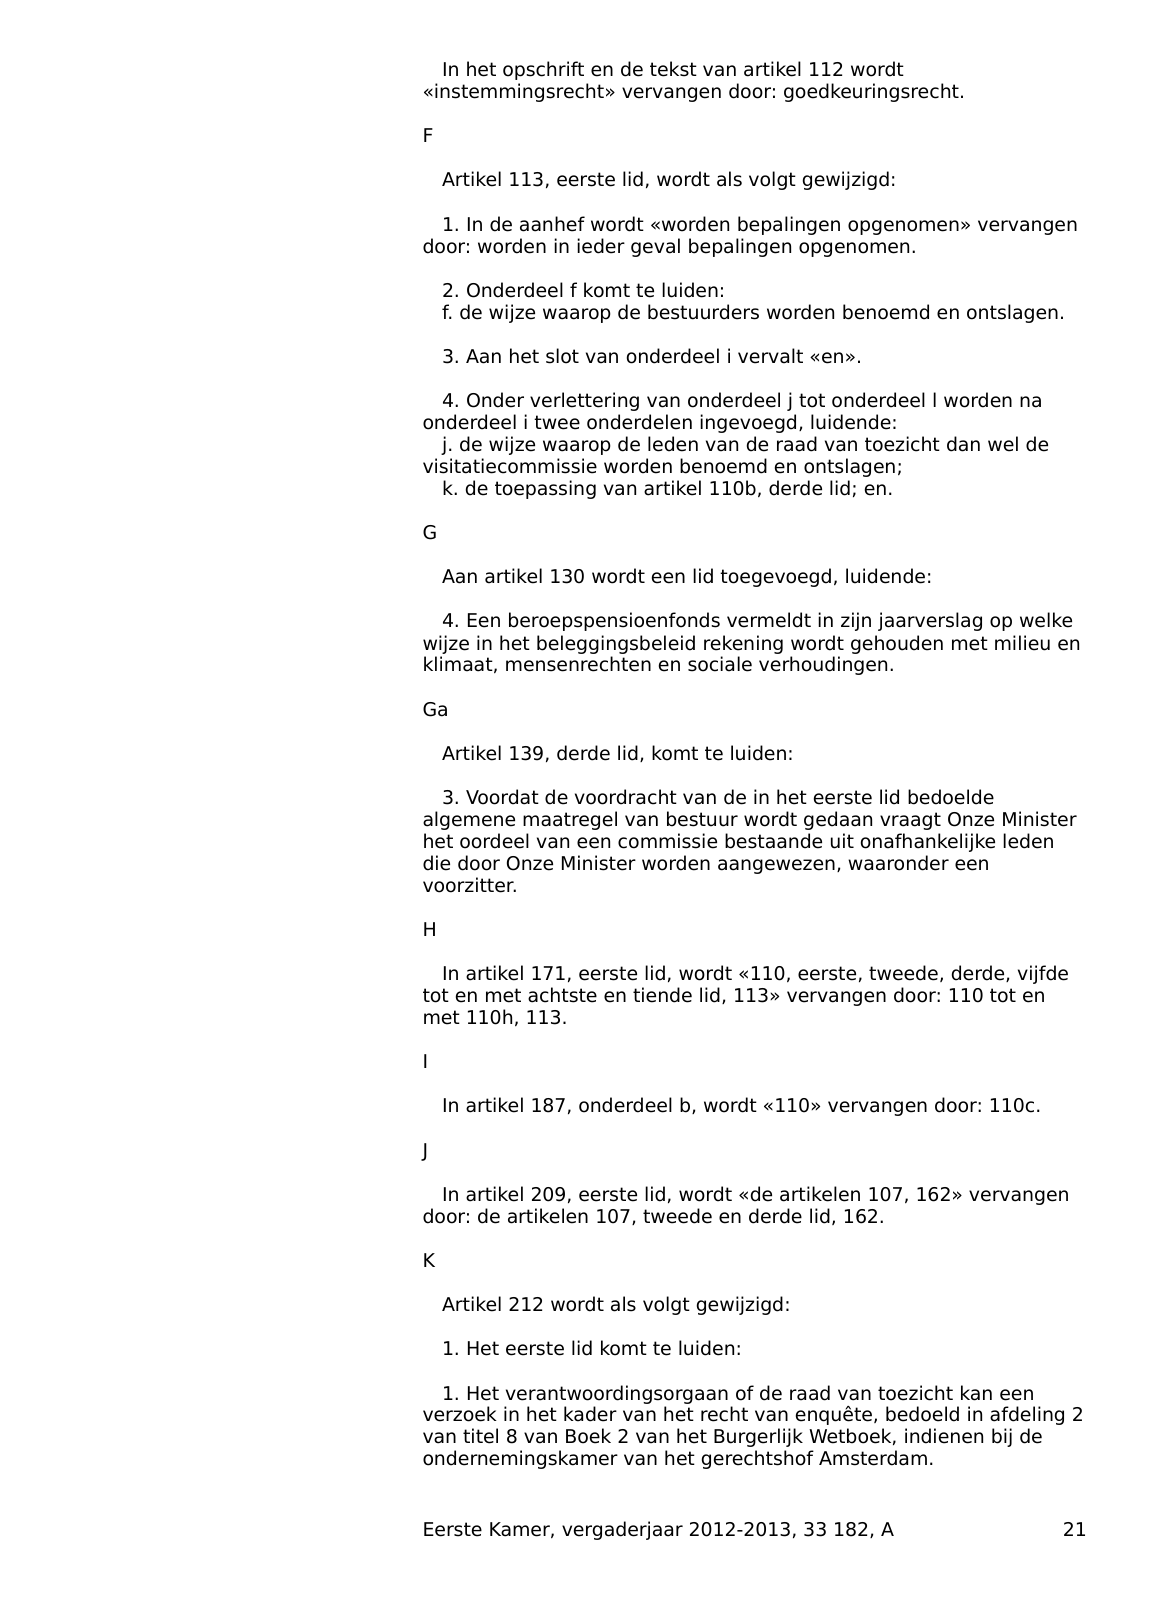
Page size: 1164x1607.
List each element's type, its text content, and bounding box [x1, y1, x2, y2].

text 4. Een beroepspensioenfonds vermeldt in zijn jaarverslag op welke wijze in het beleggingsbeleid rekening wordt gehouden met milieu en klimaat, mensenrechten en sociale verhoudingen. [422, 610, 1087, 676]
text 4. Onder verlettering van onderdeel j tot onderdeel l worden na onderdeel i twee onderdelen ingevoegd, luidende: [422, 390, 1087, 434]
text 1. Het verantwoordingsorgaan of de raad van toezicht kan een verzoek in het kader van het recht van enquête, bedoeld in afdeling 2 van titel 8 van Boek 2 van het Burgerlijk Wetboek, indienen bij de ondernemingskamer van het gerechtshof Amsterdam. [422, 1382, 1087, 1470]
text j. de wijze waarop de leden van de raad van toezicht dan wel de visitatiecommissie worden benoemd en ontslagen; [422, 434, 1087, 478]
text In artikel 187, onderdeel b, wordt «110» vervangen door: 110c. [422, 1095, 1087, 1117]
text 3. Aan het slot van onderdeel i vervalt «en». [422, 346, 1087, 368]
text In artikel 171, eerste lid, wordt «110, eerste, tweede, derde, vijfde tot en met achtste en tiende lid, 113» vervangen door: 110 tot en met 110h, 113. [422, 963, 1087, 1029]
text Aan artikel 130 wordt een lid toegevoegd, luidende: [422, 566, 1087, 588]
text f. de wijze waarop de bestuurders worden benoemd en ontslagen. [422, 302, 1087, 324]
text K [422, 1250, 1087, 1272]
text Artikel 139, derde lid, komt te luiden: [422, 743, 1087, 765]
text 1. Het eerste lid komt te luiden: [422, 1338, 1087, 1360]
text Artikel 113, eerste lid, wordt als volgt gewijzigd: [422, 169, 1087, 191]
text H [422, 919, 1087, 941]
text Artikel 212 wordt als volgt gewijzigd: [422, 1294, 1087, 1316]
text 2. Onderdeel f komt te luiden: [422, 280, 1087, 302]
text F [422, 125, 1087, 147]
text Ga [422, 698, 1087, 721]
text In artikel 209, eerste lid, wordt «de artikelen 107, 162» vervangen door: de artikelen 107, tweede en derde lid, 162. [422, 1184, 1087, 1228]
text G [422, 522, 1087, 544]
text I [422, 1051, 1087, 1073]
text In het opschrift en de tekst van artikel 112 wordt «instemmingsrecht» vervangen door: goedkeuringsrecht. [422, 59, 1087, 103]
text 1. In de aanhef wordt «worden bepalingen opgenomen» vervangen door: worden in ieder geval bepalingen opgenomen. [422, 213, 1087, 257]
text 3. Voordat de voordracht van de in het eerste lid bedoelde algemene maatregel van bestuur wordt gedaan vraagt Onze Minister het oordeel van een commissie bestaande uit onafhankelijke leden die door Onze Minister worden aangewezen, waaronder een voorzitter. [422, 787, 1087, 897]
text k. de toepassing van artikel 110b, derde lid; en. [422, 478, 1087, 500]
text J [422, 1139, 1087, 1162]
